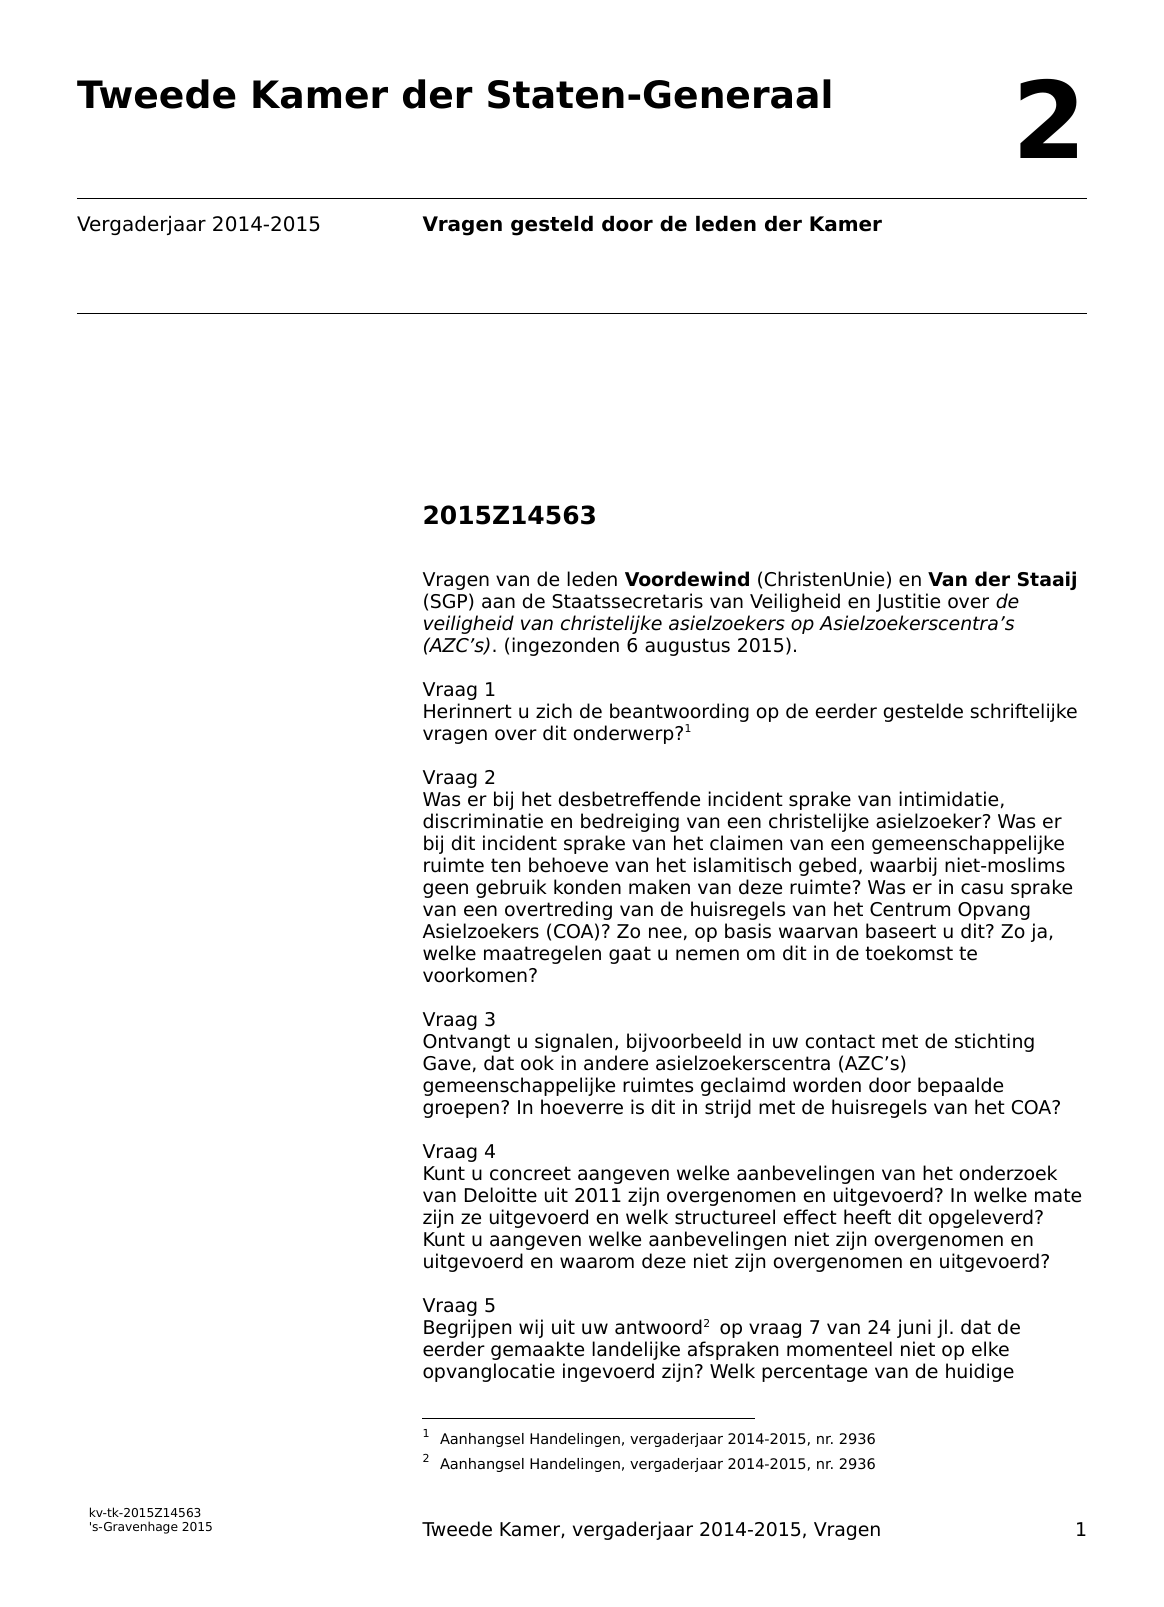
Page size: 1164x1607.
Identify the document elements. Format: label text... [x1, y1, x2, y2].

text Vraag 4 [422, 1141, 1087, 1163]
text Kunt u concreet aangeven welke aanbevelingen van het onderzoek van Deloitte uit 2011 zijn overgenomen en uitgevoerd? In welke mate zijn ze uitgevoerd en welk structureel effect heeft dit opgeleverd? Kunt u aangeven welke aanbevelingen niet zijn overgenomen en uitgevoerd en waarom deze niet zijn overgenomen en uitgevoerd? [422, 1163, 1087, 1273]
text Begrijpen wij uit uw antwoord op vraag 7 van 24 juni jl. dat de eerder gemaakte landelijke afspraken momenteel niet op elke opvanglocatie ingevoerd zijn? Welk percentage van de huidige [422, 1317, 1087, 1383]
text Aanhangsel Handelingen, vergaderjaar 2014-2015, nr. 2936 [422, 1452, 1087, 1474]
text Was er bij het desbetreffende incident sprake van intimidatie, discriminatie en bedreiging van een christelijke asielzoeker? Was er bij dit incident sprake van het claimen van een gemeenschappelijke ruimte ten behoeve van het islamitisch gebed, waarbij niet-moslims geen gebruik konden maken van deze ruimte? Was er in casu sprake van een overtreding van de huisregels van het Centrum Opvang Asielzoekers (COA)? Zo nee, op basis waarvan baseert u dit? Zo ja, welke maatregelen gaat u nemen om dit in de toekomst te voorkomen? [422, 789, 1087, 987]
text Vraag 3 [422, 1009, 1087, 1031]
text Vraag 2 [422, 767, 1087, 789]
text Ontvangt u signalen, bijvoorbeeld in uw contact met de stichting Gave, dat ook in andere asielzoekerscentra (AZC’s) gemeenschappelijke ruimtes geclaimd worden door bepaalde groepen? In hoeverre is dit in strijd met de huisregels van het COA? [422, 1031, 1087, 1119]
table_cell Vragen gesteld door de leden der Kamer [422, 199, 1087, 313]
text kv-tk-2015Z14563 [88, 1506, 323, 1520]
text 2015Z14563 [422, 501, 1087, 531]
text Vraag 5 [422, 1295, 1087, 1317]
text Vraag 1 [422, 679, 1087, 701]
text Herinnert u zich de beantwoording op de eerder gestelde schriftelijke vragen over dit onderwerp? [422, 701, 1087, 745]
table_header Tweede Kamer der Staten-Generaal [77, 59, 886, 198]
table_cell Vergaderjaar 2014-2015 [77, 199, 422, 313]
table_header 2 [886, 59, 1087, 198]
text Vragen van de leden Voordewind (ChristenUnie) en Van der Staaij (SGP) aan de Staatssecretaris van Veiligheid en Justitie over de veiligheid van christelijke asielzoekers op Asielzoekerscentra’s (AZC’s). (ingezonden 6 augustus 2015). [422, 569, 1087, 657]
text Aanhangsel Handelingen, vergaderjaar 2014-2015, nr. 2936 [422, 1427, 1087, 1449]
text 's-Gravenhage 2015 [88, 1520, 323, 1534]
